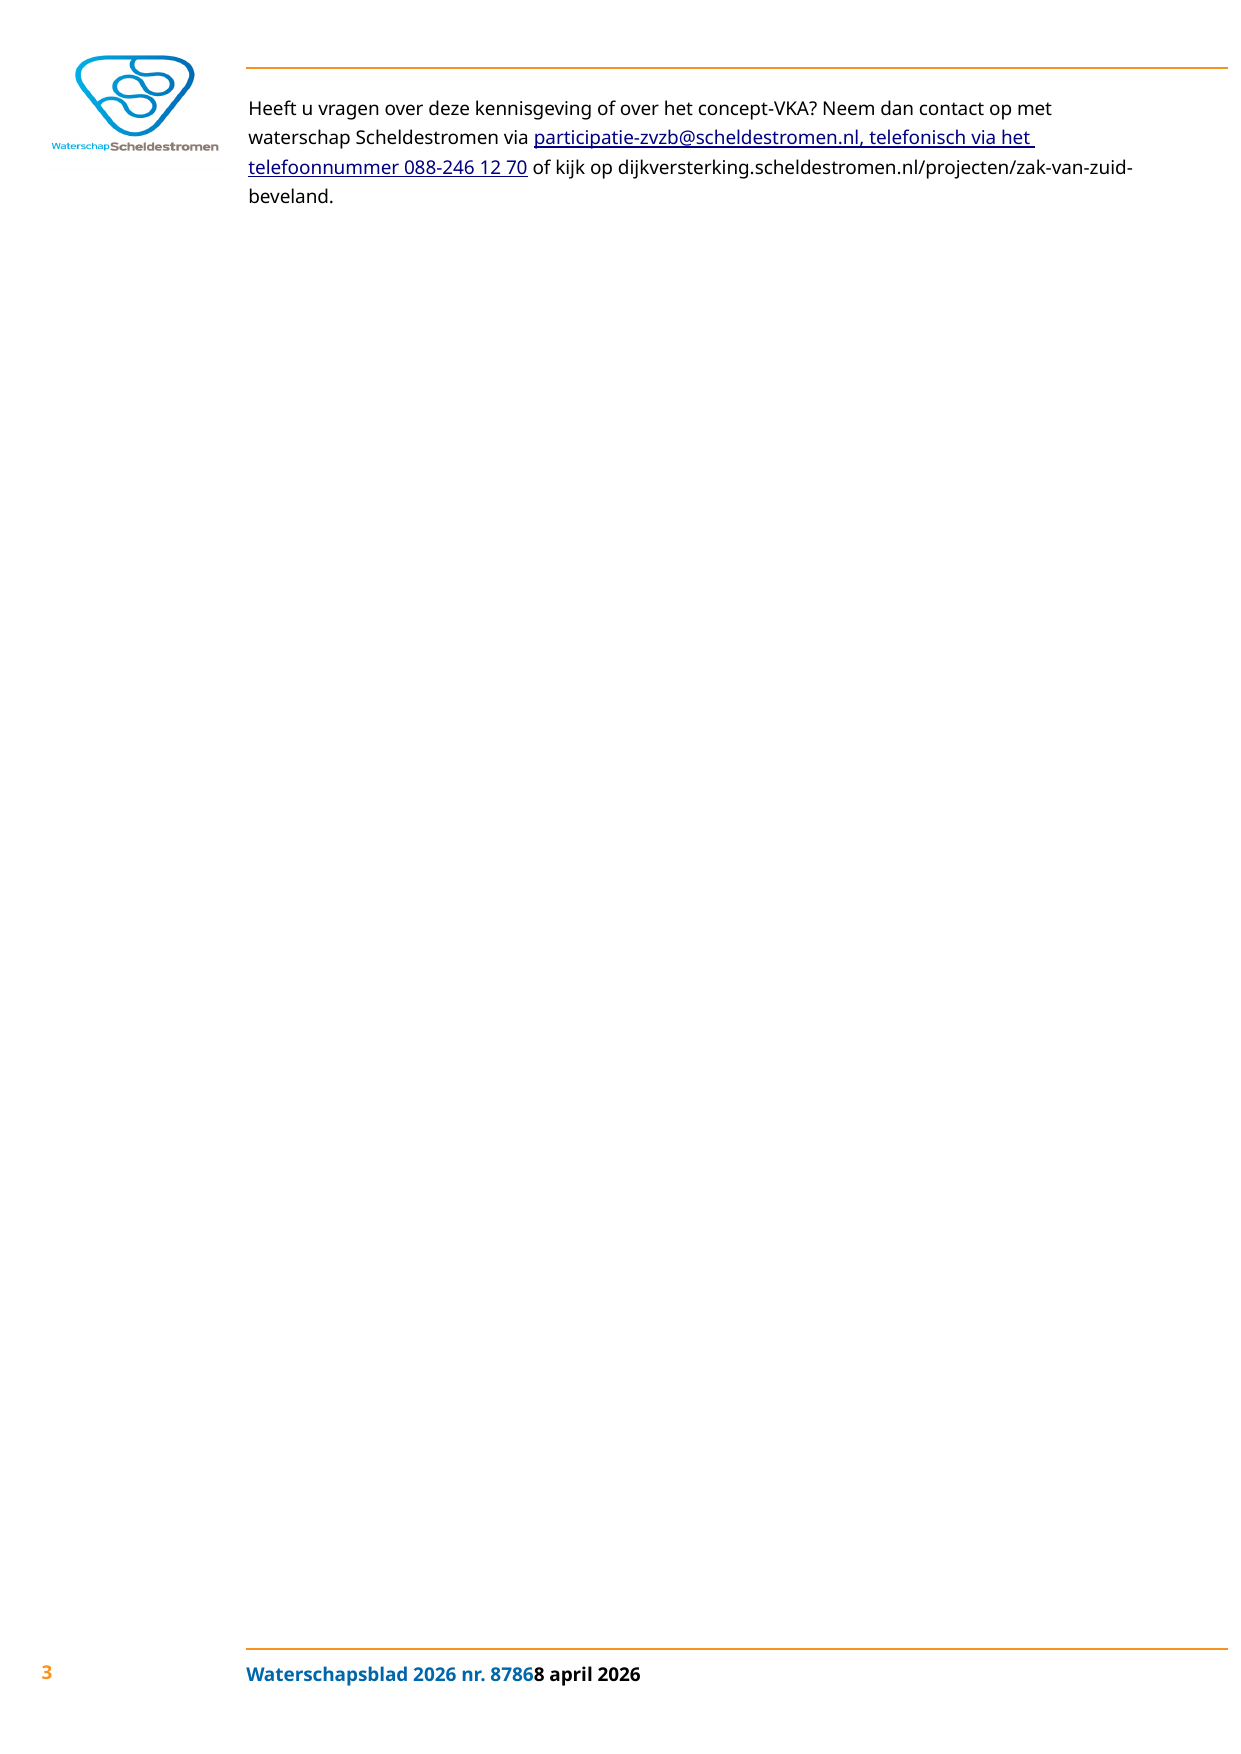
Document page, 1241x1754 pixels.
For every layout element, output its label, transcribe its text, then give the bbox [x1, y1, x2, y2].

text Heeft u vragen over deze kennisgeving of over het concept-VKA? Neem dan contact op met waterschap Scheldestromen via participatie-zvzb@scheldestromen.nl, telefonisch via het telefoonnummer 088-246 12 70 of kijk op dijkversterking.scheldestromen.nl/projecten/zak-van-zuid-beveland. [248, 95, 1152, 209]
picture [41, 47, 231, 172]
